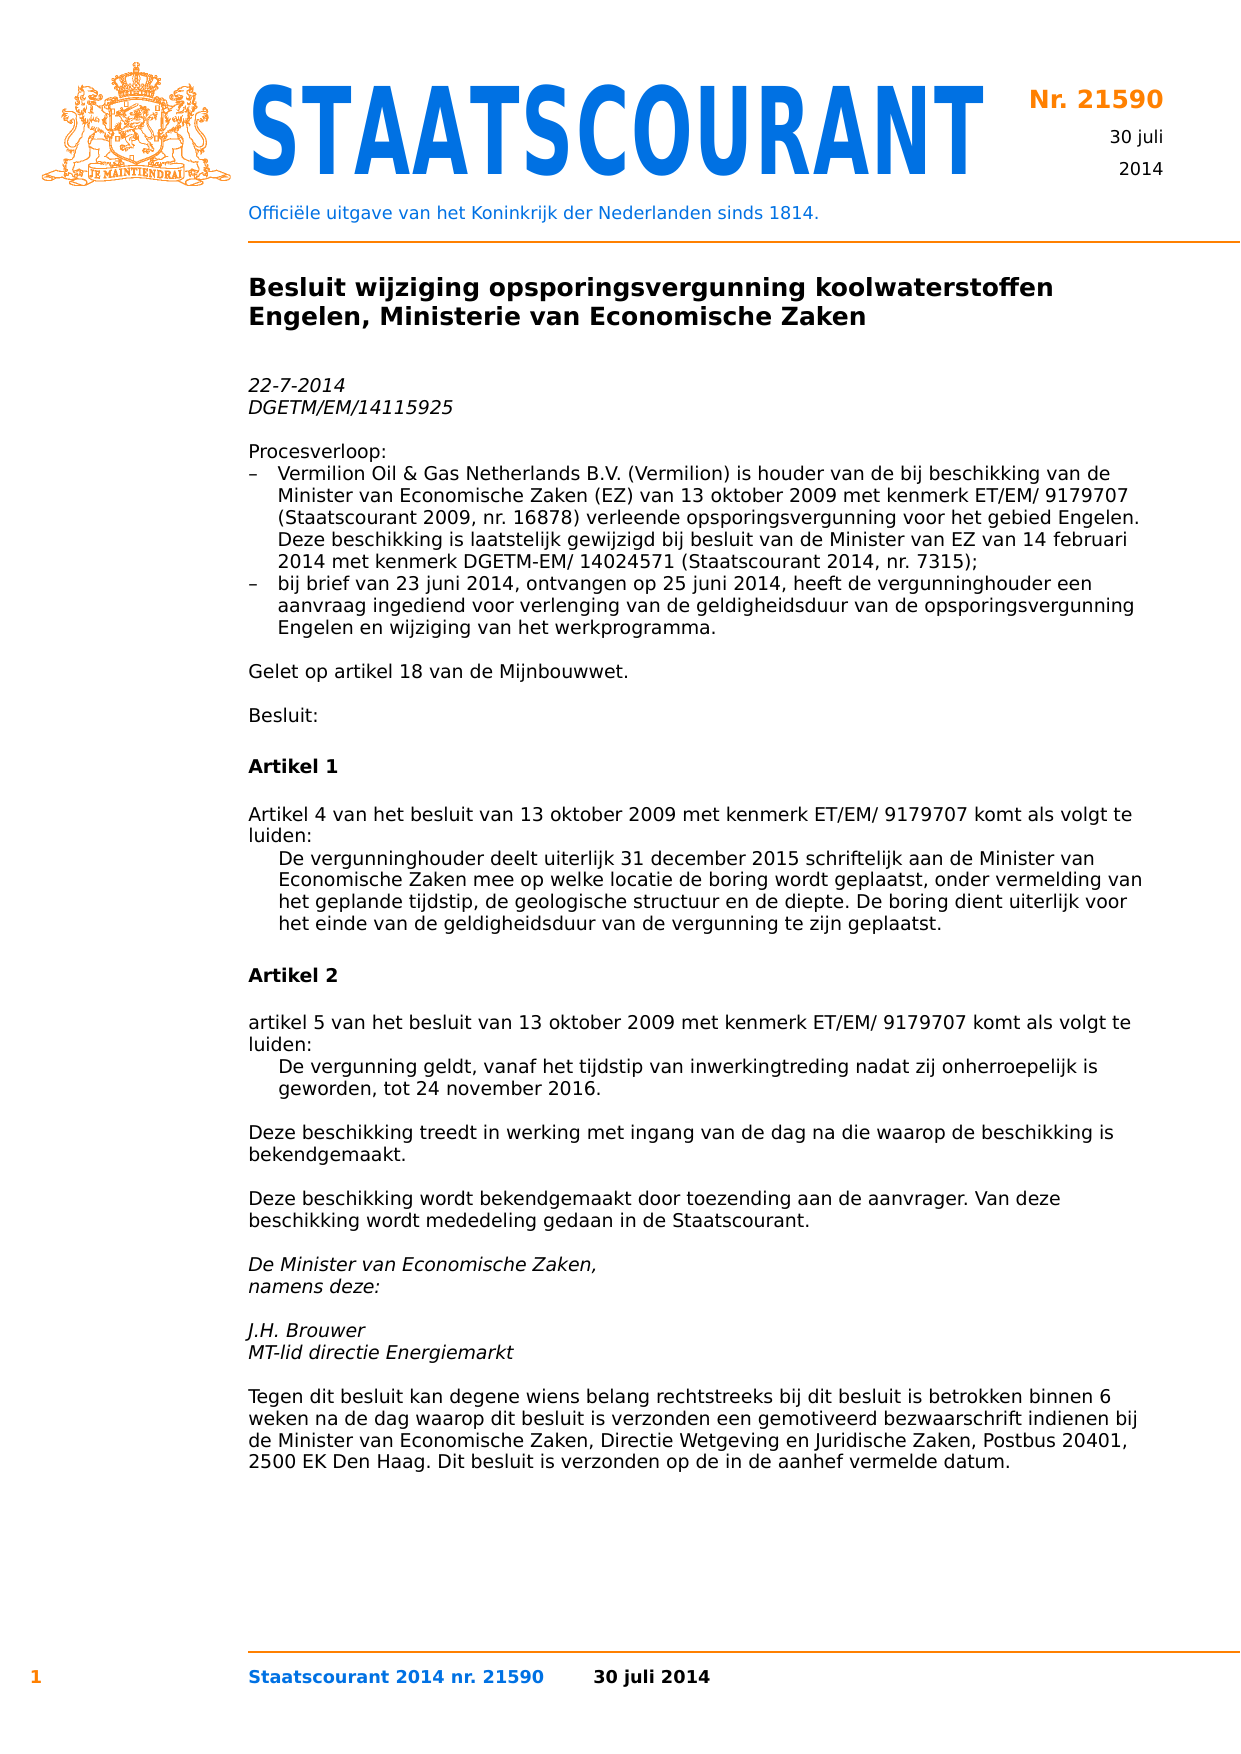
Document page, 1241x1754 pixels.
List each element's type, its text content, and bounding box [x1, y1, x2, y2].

table_header [25, 62, 248, 241]
text – Vermilion Oil & Gas Netherlands B.V. (Vermilion) is houder van de bij beschikking van de Minister van Economische Zaken (EZ) van 13 oktober 2009 met kenmerk ET/EM/ 9179707 (Staatscourant 2009, nr. 16878) verleende opsporingsvergunning voor het gebied Engelen. Deze beschikking is laatstelijk gewijzigd bij besluit van de Minister van EZ van 14 februari 2014 met kenmerk DGETM-EM/ 14024571 (Staatscourant 2014, nr. 7315); [248, 463, 1163, 573]
text Tegen dit besluit kan degene wiens belang rechtstreeks bij dit besluit is betrokken binnen 6 weken na de dag waarop dit besluit is verzonden een gemotiveerd bezwaarschrift indienen bij de Minister van Economische Zaken, Directie Wetgeving en Juridische Zaken, Postbus 20401, 2500 EK Den Haag. Dit besluit is verzonden op de in de aanhef vermelde datum. [248, 1386, 1163, 1473]
table_header STAATSCOURANT [248, 62, 998, 203]
text Besluit: [248, 704, 1163, 726]
subtitle Artikel 1 [248, 756, 1163, 778]
picture [41, 62, 231, 186]
text De Minister van Economische Zaken, namens deze: J.H. Brouwer MT-lid directie Energiemarkt [248, 1254, 1163, 1364]
subtitle Artikel 2 [248, 965, 1163, 987]
text DGETM/EM/14115925 [248, 397, 1163, 419]
subtitle Besluit wijziging opsporingsvergunning koolwaterstoffen Engelen, Ministerie van Economische Zaken [248, 273, 1163, 331]
text Deze beschikking wordt bekendgemaakt door toezending aan de aanvrager. Van deze beschikking wordt mededeling gedaan in de Staatscourant. [248, 1188, 1163, 1232]
table_header Nr. 21590 [998, 62, 1240, 121]
text – bij brief van 23 juni 2014, ontvangen op 25 juni 2014, heeft de vergunninghouder een aanvraag ingediend voor verlenging van de geldigheidsduur van de opsporingsvergunning Engelen en wijziging van het werkprogramma. [248, 573, 1163, 639]
text De vergunning geldt, vanaf het tijdstip van inwerkingtreding nadat zij onherroepelijk is geworden, tot 24 november 2016. [278, 1056, 1163, 1100]
text Artikel 4 van het besluit van 13 oktober 2009 met kenmerk ET/EM/ 9179707 komt als volgt te luiden: [248, 803, 1163, 847]
text artikel 5 van het besluit van 13 oktober 2009 met kenmerk ET/EM/ 9179707 komt als volgt te luiden: [248, 1012, 1163, 1056]
text De vergunninghouder deelt uiterlijk 31 december 2015 schriftelijk aan de Minister van Economische Zaken mee op welke locatie de boring wordt geplaatst, onder vermelding van het geplande tijdstip, de geologische structuur en de diepte. De boring dient uiterlijk voor het einde van de geldigheidsduur van de vergunning te zijn geplaatst. [278, 847, 1163, 935]
text Gelet op artikel 18 van de Mijnbouwwet. [248, 661, 1163, 683]
text Deze beschikking treedt in werking met ingang van de dag na die waarop de beschikking is bekendgemaakt. [248, 1122, 1163, 1166]
table_cell 2014 [998, 153, 1240, 203]
text Procesverloop: [248, 441, 1163, 463]
table_cell Officiële uitgave van het Koninkrijk der Nederlanden sinds 1814. [248, 203, 1240, 241]
text 22-7-2014 [248, 375, 1163, 397]
table_cell 30 juli [998, 121, 1240, 153]
